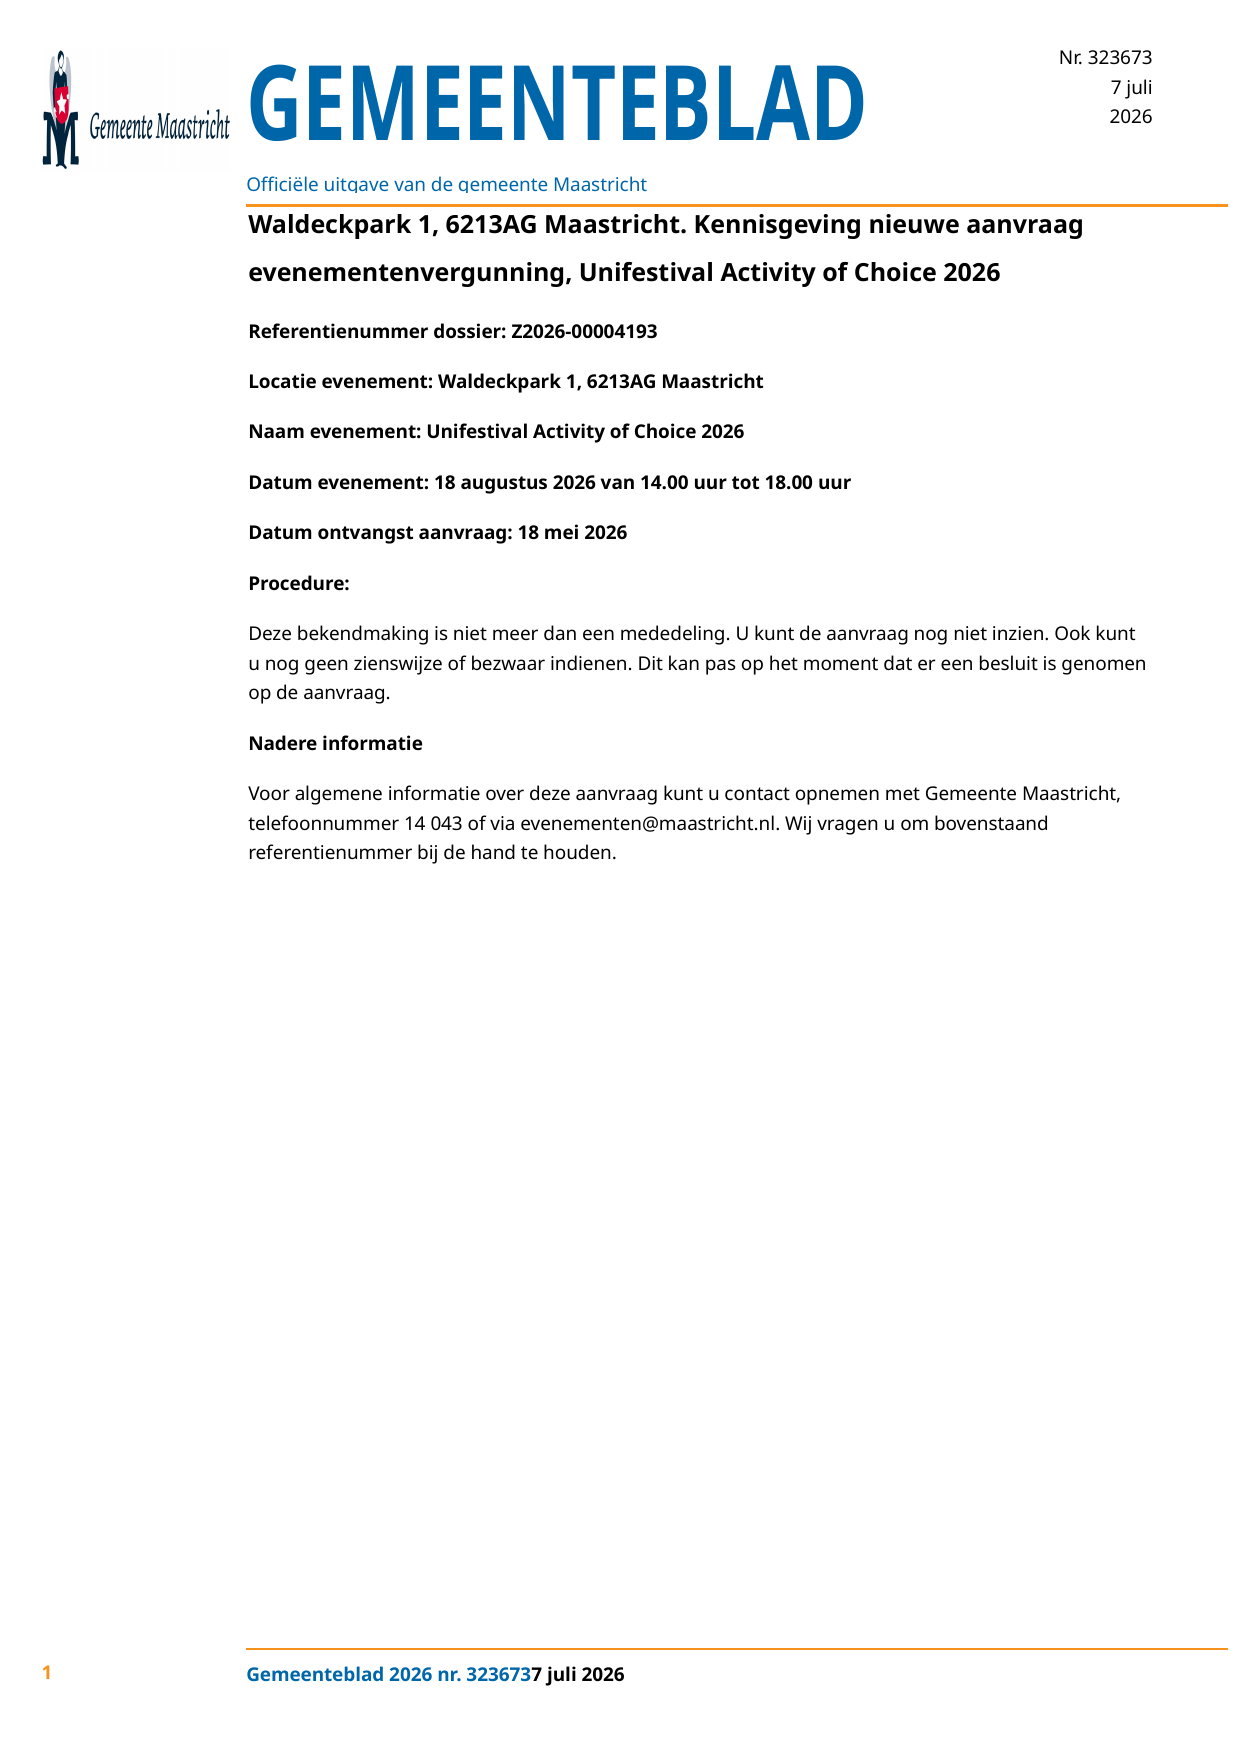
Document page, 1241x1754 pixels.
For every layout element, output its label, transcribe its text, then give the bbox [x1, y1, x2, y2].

text Nadere informatie [248, 730, 1152, 756]
text Referentienummer dossier: Z2026-00004193 [248, 318, 1152, 344]
text Waldeckpark 1, 6213AG Maastricht. Kennisgeving nieuwe aanvraag evenementenvergunning, Unifestival Activity of Choice 2026 [248, 207, 1152, 288]
text Naam evenement: Unifestival Activity of Choice 2026 [248, 419, 1152, 444]
text Datum ontvangst aanvraag: 18 mei 2026 [248, 519, 1152, 545]
picture [41, 47, 231, 172]
text Locatie evenement: Waldeckpark 1, 6213AG Maastricht [248, 368, 1152, 394]
text Procedure: [248, 570, 1152, 596]
text Voor algemene informatie over deze aanvraag kunt u contact opnemen met Gemeente Maastricht, telefoonnummer 14 043 of via evenementen@maastricht.nl. Wij vragen u om bovenstaand referentienummer bij de hand te houden. [248, 780, 1152, 865]
text Datum evenement: 18 augustus 2026 van 14.00 uur tot 18.00 uur [248, 469, 1152, 495]
text Deze bekendmaking is niet meer dan een mededeling. U kunt de aanvraag nog niet inzien. Ook kunt u nog geen zienswijze of bezwaar indienen. Dit kan pas op het moment dat er een besluit is genomen op de aanvraag. [248, 620, 1152, 705]
